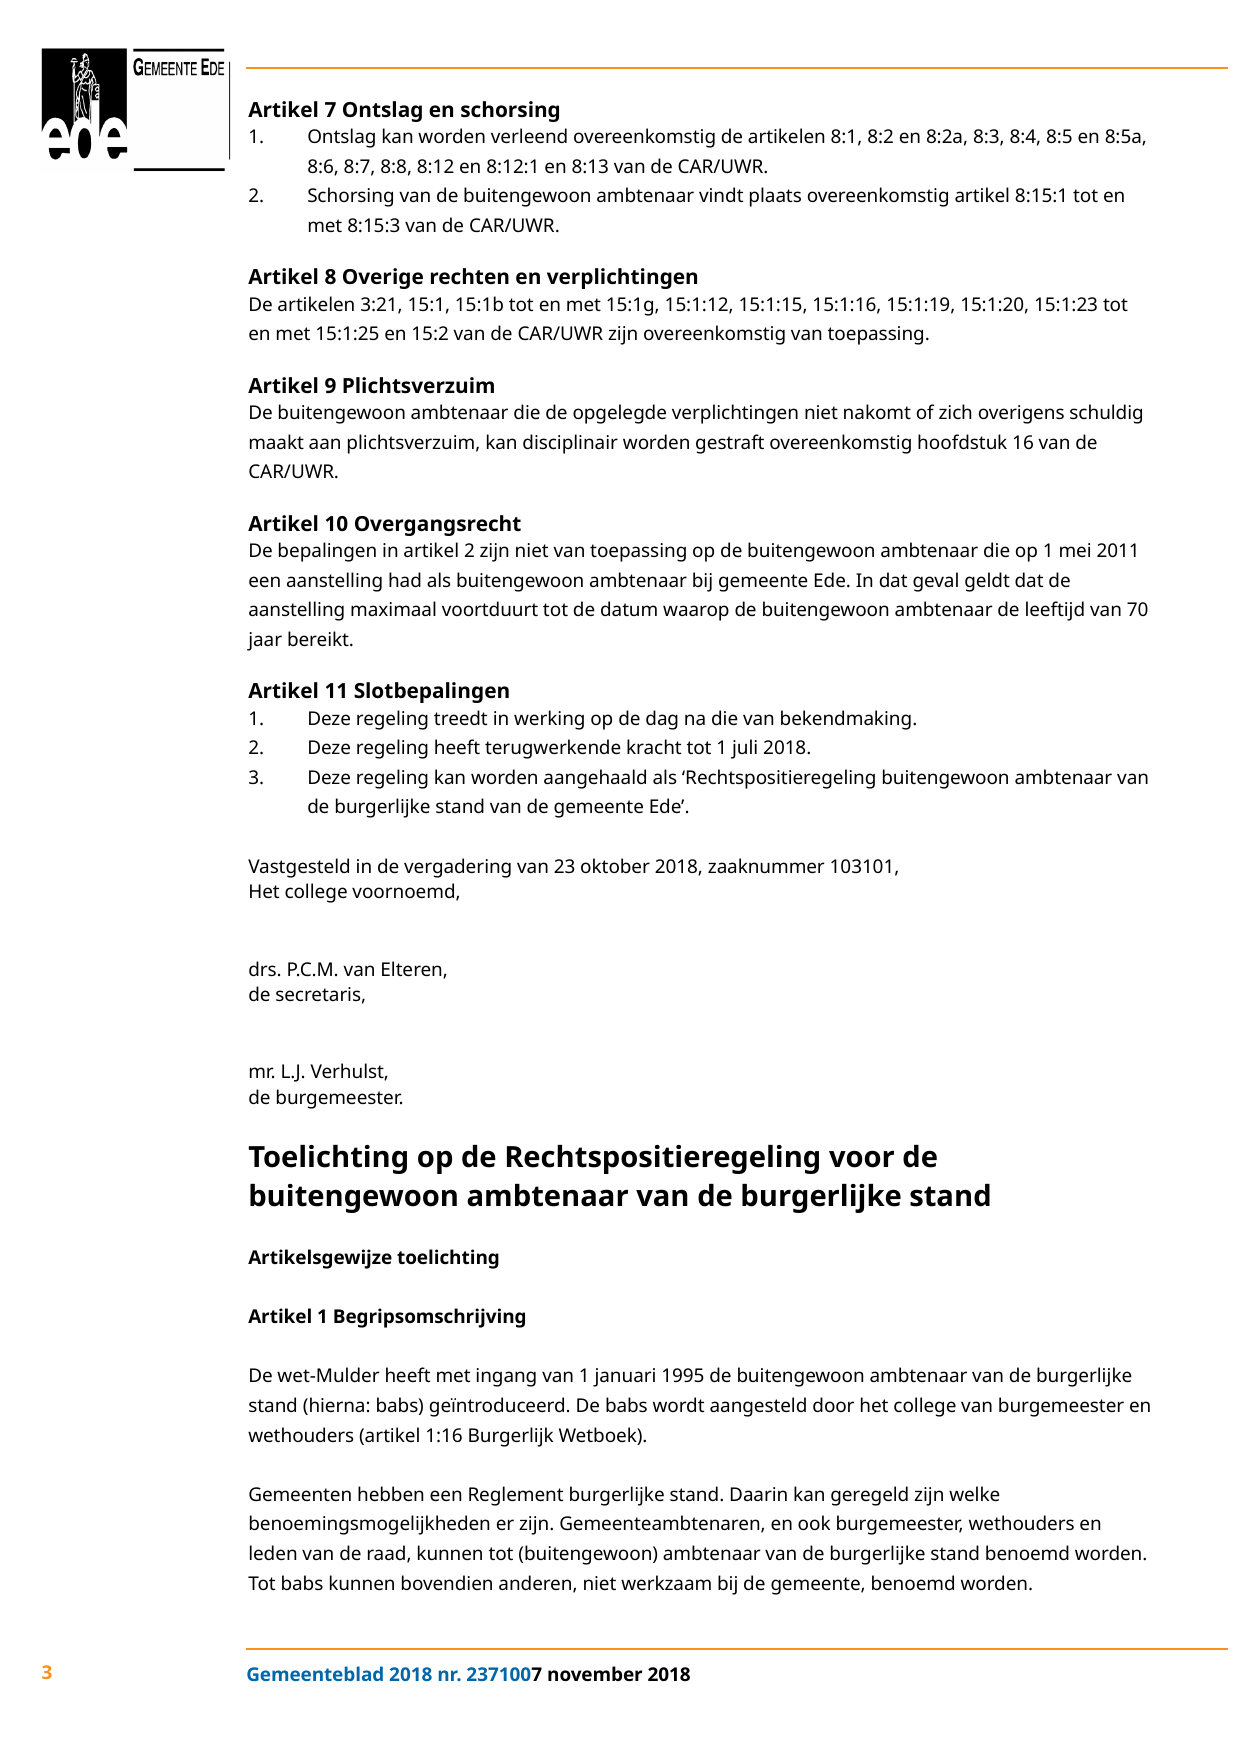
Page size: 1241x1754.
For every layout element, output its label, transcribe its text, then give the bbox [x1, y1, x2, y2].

text Artikel 8 Overige rechten en verplichtingen [248, 262, 1152, 291]
list Deze regeling kan worden aangehaald als ‘Rechtspositieregeling buitengewoon ambtenaar van de burgerlijke stand van de gemeente Ede’. [248, 764, 1152, 819]
text Artikel 7 Ontslag en schorsing [248, 95, 1152, 123]
text mr. L.J. Verhulst, [248, 1059, 1152, 1084]
picture [41, 47, 231, 172]
text Artikel 10 Overgangsrecht [248, 509, 1152, 537]
list Schorsing van de buitengewoon ambtenaar vindt plaats overeenkomstig artikel 8:15:1 tot en met 8:15:3 van de CAR/UWR. [248, 182, 1152, 238]
text de secretaris, [248, 981, 1152, 1007]
text De bepalingen in artikel 2 zijn niet van toepassing op de buitengewoon ambtenaar die op 1 mei 2011 een aanstelling had als buitengewoon ambtenaar bij gemeente Ede. In dat geval geldt dat de aanstelling maximaal voortduurt tot de datum waarop de buitengewoon ambtenaar de leeftijd van 70 jaar bereikt. [248, 537, 1152, 652]
text Gemeenten hebben een Reglement burgerlijke stand. Daarin kan geregeld zijn welke benoemingsmogelijkheden er zijn. Gemeenteambtenaren, en ook burgemeester, wethouders en leden van de raad, kunnen tot (buitengewoon) ambtenaar van de burgerlijke stand benoemd worden. Tot babs kunnen bovendien anderen, niet werkzaam bij de gemeente, benoemd worden. [248, 1481, 1152, 1596]
text De buitengewoon ambtenaar die de opgelegde verplichtingen niet nakomt of zich overigens schuldig maakt aan plichtsverzuim, kan disciplinair worden gestraft overeenkomstig hoofdstuk 16 van de CAR/UWR. [248, 399, 1152, 484]
list Ontslag kan worden verleend overeenkomstig de artikelen 8:1, 8:2 en 8:2a, 8:3, 8:4, 8:5 en 8:5a, 8:6, 8:7, 8:8, 8:12 en 8:12:1 en 8:13 van de CAR/UWR. [248, 123, 1152, 178]
text De artikelen 3:21, 15:1, 15:1b tot en met 15:1g, 15:1:12, 15:1:15, 15:1:16, 15:1:19, 15:1:20, 15:1:23 tot en met 15:1:25 en 15:2 van de CAR/UWR zijn overeenkomstig van toepassing. [248, 291, 1152, 346]
text Artikel 11 Slotbepalingen [248, 676, 1152, 705]
text Artikel 1 Begripsomschrijving [248, 1303, 1152, 1329]
text Artikelsgewijze toelichting [248, 1244, 1152, 1270]
text de burgemeester. [248, 1084, 1152, 1110]
text De wet-Mulder heeft met ingang van 1 januari 1995 de buitengewoon ambtenaar van de burgerlijke stand (hierna: babs) geïntroduceerd. De babs wordt aangesteld door het college van burgemeester en wethouders (artikel 1:16 Burgerlijk Wetboek). [248, 1363, 1152, 1448]
text drs. P.C.M. van Elteren, [248, 956, 1152, 981]
list Deze regeling treedt in werking op de dag na die van bekendmaking. [248, 705, 1152, 731]
text Artikel 9 Plichtsverzuim [248, 371, 1152, 399]
text Toelichting op de Rechtspositieregeling voor de buitengewoon ambtenaar van de burgerlijke stand [248, 1136, 1152, 1215]
text Vastgesteld in de vergadering van 23 oktober 2018, zaaknummer 103101, [248, 853, 1152, 878]
list Deze regeling heeft terugwerkende kracht tot 1 juli 2018. [248, 734, 1152, 760]
text Het college voornoemd, [248, 878, 1152, 904]
